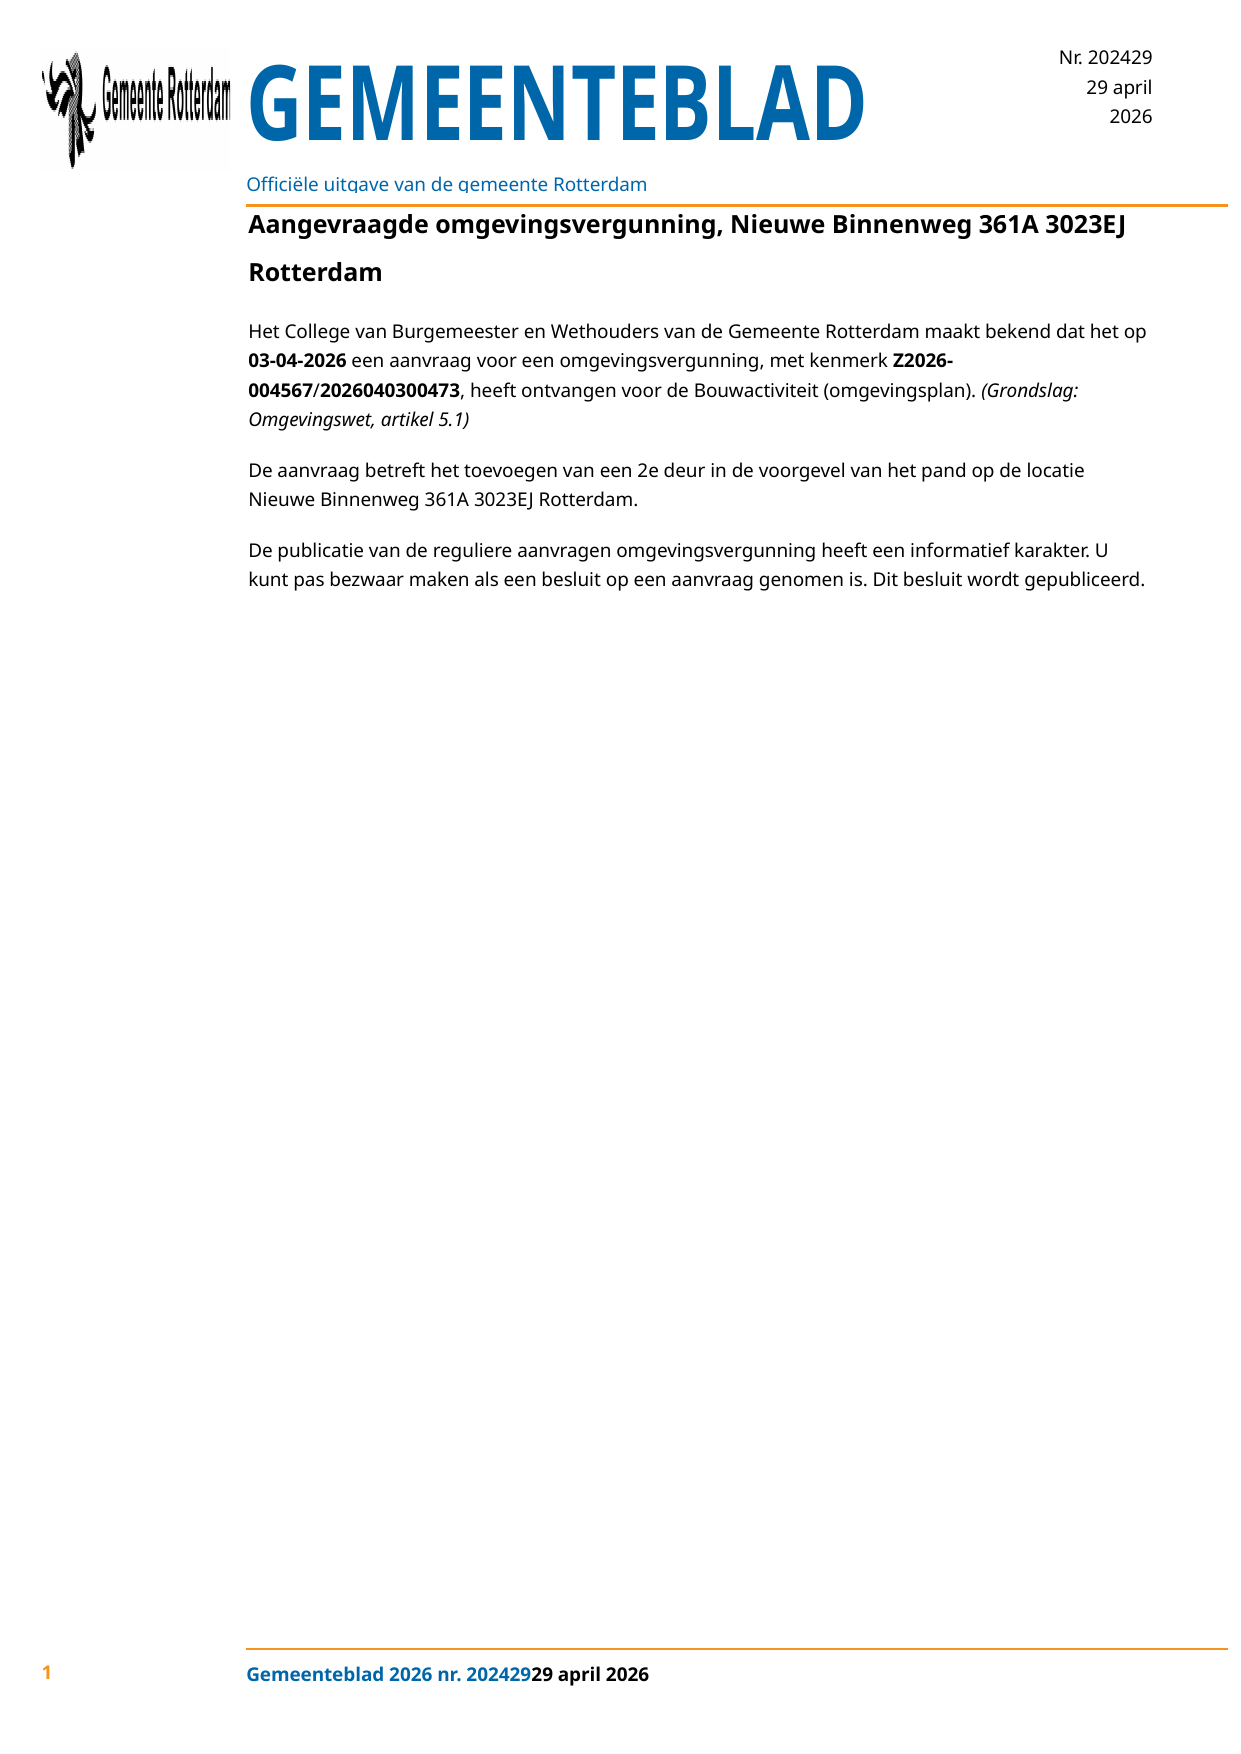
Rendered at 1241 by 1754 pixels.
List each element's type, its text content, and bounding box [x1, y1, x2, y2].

text Aangevraagde omgevingsvergunning, Nieuwe Binnenweg 361A 3023EJ Rotterdam [248, 207, 1152, 288]
text De publicatie van de reguliere aanvragen omgevingsvergunning heeft een informatief karakter. U kunt pas bezwaar maken als een besluit op een aanvraag genomen is. Dit besluit wordt gepubliceerd. [248, 537, 1152, 592]
picture [41, 47, 231, 172]
text Het College van Burgemeester en Wethouders van de Gemeente Rotterdam maakt bekend dat het op 03-04-2026 een aanvraag voor een omgevingsvergunning, met kenmerk Z2026-004567/2026040300473, heeft ontvangen voor de Bouwactiviteit (omgevingsplan). (Grondslag: Omgevingswet, artikel 5.1) [248, 318, 1152, 432]
text De aanvraag betreft het toevoegen van een 2e deur in de voorgevel van het pand op de locatie Nieuwe Binnenweg 361A 3023EJ Rotterdam. [248, 457, 1152, 512]
